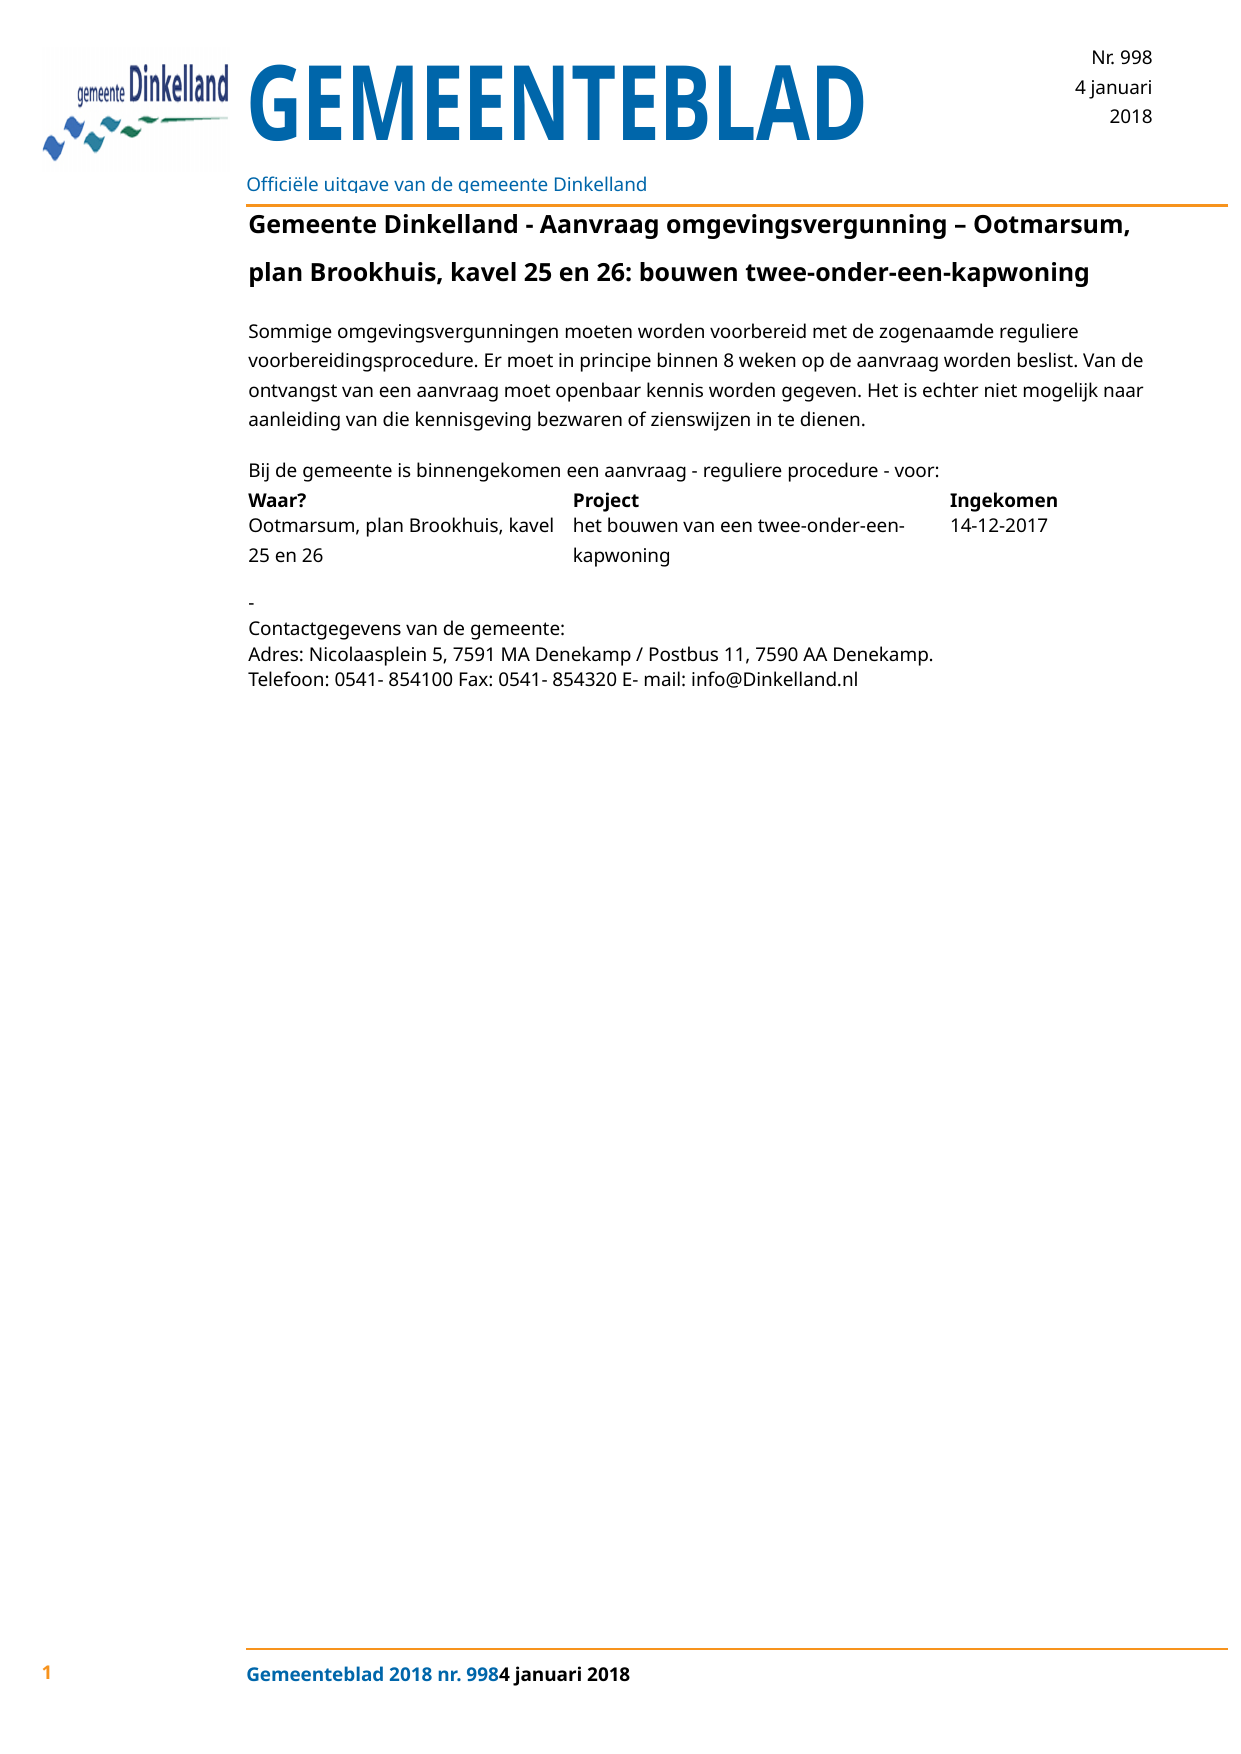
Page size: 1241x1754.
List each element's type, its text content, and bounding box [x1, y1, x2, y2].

text Contactgegevens van de gemeente: [248, 615, 1152, 641]
table_cell 14-12-2017 [950, 513, 1152, 568]
text Adres: Nicolaasplein 5, 7591 MA Denekamp / Postbus 11, 7590 AA Denekamp. [248, 641, 1152, 666]
table_header Project [573, 487, 950, 512]
picture [41, 47, 231, 172]
text Telefoon: 0541- 854100 Fax: 0541- 854320 E- mail: info@Dinkelland.nl [248, 666, 1152, 692]
text - [248, 589, 1152, 615]
text Bij de gemeente is binnengekomen een aanvraag - reguliere procedure - voor: [248, 457, 1152, 483]
text Sommige omgevingsvergunningen moeten worden voorbereid met de zogenaamde reguliere voorbereidingsprocedure. Er moet in principe binnen 8 weken op de aanvraag worden beslist. Van de ontvangst van een aanvraag moet openbaar kennis worden gegeven. Het is echter niet mogelijk naar aanleiding van die kennisgeving bezwaren of zienswijzen in te dienen. [248, 318, 1152, 432]
text Gemeente Dinkelland - Aanvraag omgevingsvergunning – Ootmarsum, plan Brookhuis, kavel 25 en 26: bouwen twee-onder-een-kapwoning [248, 207, 1152, 288]
table_cell het bouwen van een twee-onder-een-kapwoning [573, 513, 950, 568]
table_header Waar? [248, 487, 573, 512]
table_cell Ootmarsum, plan Brookhuis, kavel 25 en 26 [248, 513, 573, 568]
table_header Ingekomen [950, 487, 1152, 512]
